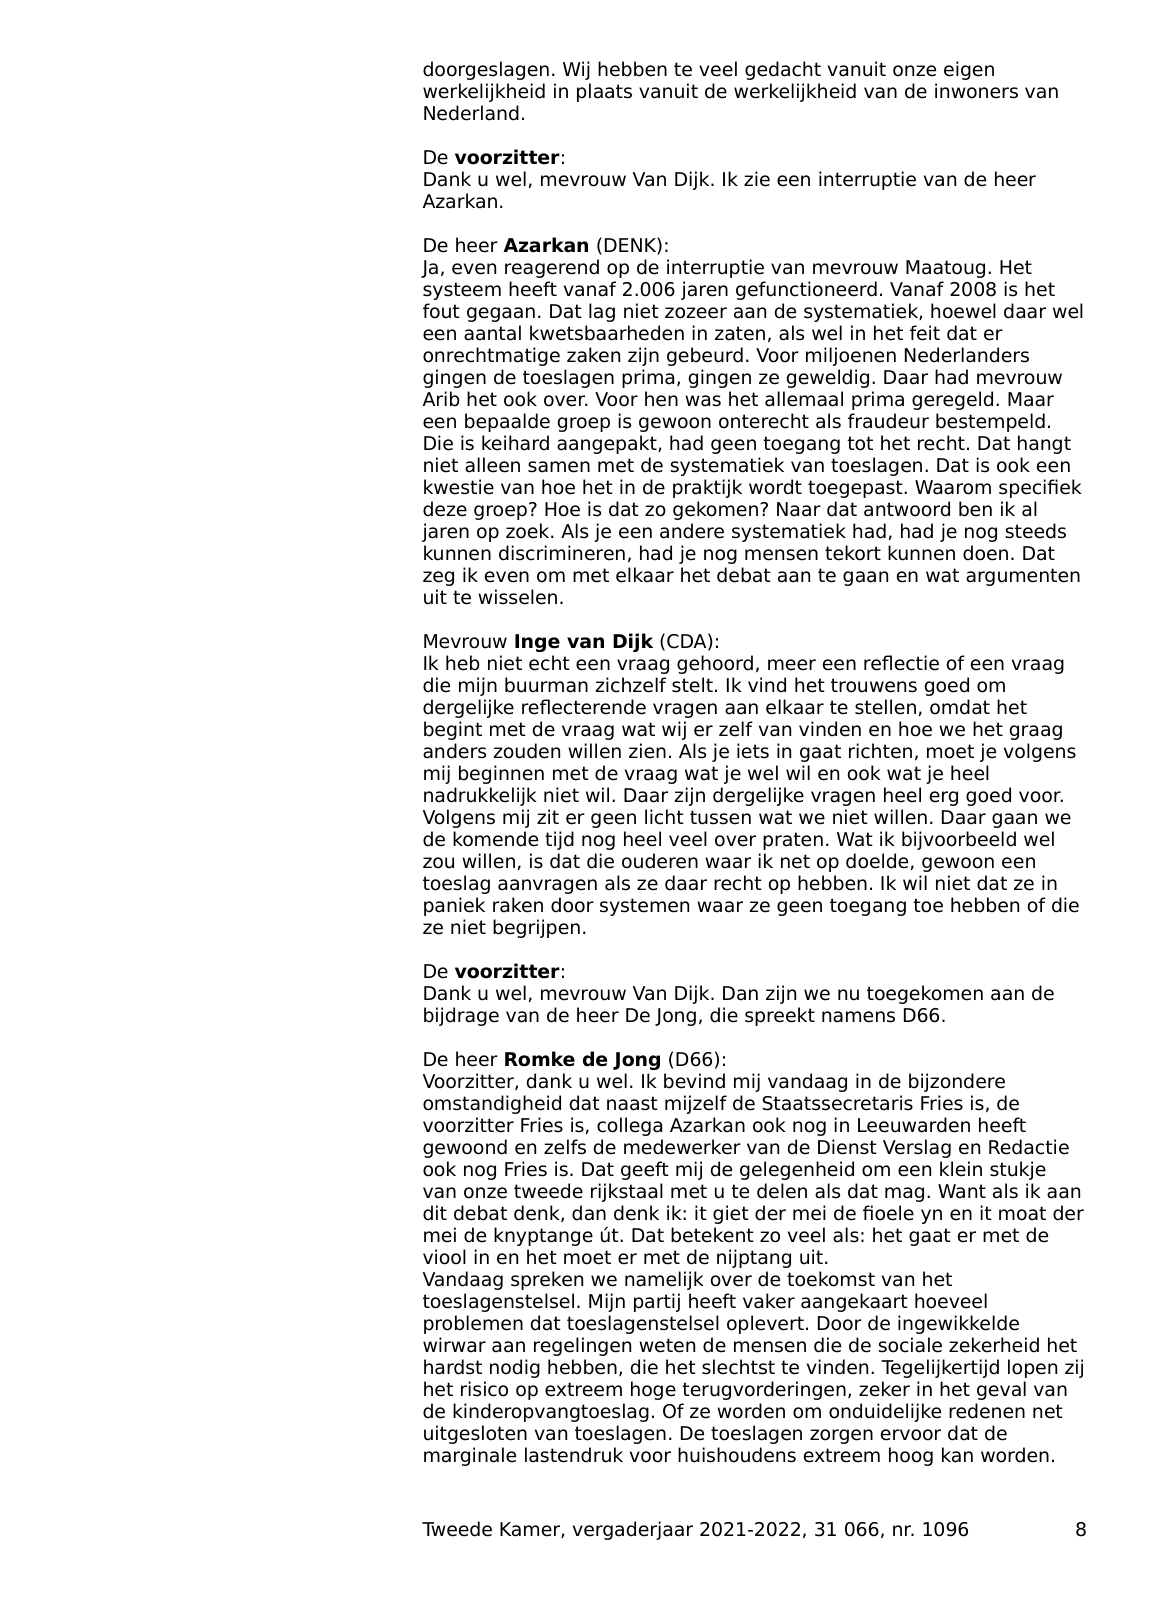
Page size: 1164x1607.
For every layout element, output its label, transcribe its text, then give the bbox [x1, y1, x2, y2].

text Ik heb niet echt een vraag gehoord, meer een reflectie of een vraag die mijn buurman zichzelf stelt. Ik vind het trouwens goed om dergelijke reflecterende vragen aan elkaar te stellen, omdat het begint met de vraag wat wij er zelf van vinden en hoe we het graag anders zouden willen zien. Als je iets in gaat richten, moet je volgens mij beginnen met de vraag wat je wel wil en ook wat je heel nadrukkelijk niet wil. Daar zijn dergelijke vragen heel erg goed voor. Volgens mij zit er geen licht tussen wat we niet willen. Daar gaan we de komende tijd nog heel veel over praten. Wat ik bijvoorbeeld wel zou willen, is dat die ouderen waar ik net op doelde, gewoon een toeslag aanvragen als ze daar recht op hebben. Ik wil niet dat ze in paniek raken door systemen waar ze geen toegang toe hebben of die ze niet begrijpen. [422, 653, 1087, 939]
text Dank u wel, mevrouw Van Dijk. Dan zijn we nu toegekomen aan de bijdrage van de heer De Jong, die spreekt namens D66. [422, 983, 1087, 1027]
text De heer Azarkan (DENK): [422, 235, 1087, 257]
text De voorzitter: [422, 961, 1087, 983]
text Voorzitter, dank u wel. Ik bevind mij vandaag in de bijzondere omstandigheid dat naast mijzelf de Staatssecretaris Fries is, de voorzitter Fries is, collega Azarkan ook nog in Leeuwarden heeft gewoond en zelfs de medewerker van de Dienst Verslag en Redactie ook nog Fries is. Dat geeft mij de gelegenheid om een klein stukje van onze tweede rijkstaal met u te delen als dat mag. Want als ik aan dit debat denk, dan denk ik: it giet der mei de fioele yn en it moat der mei de knyptange út. Dat betekent zo veel als: het gaat er met de viool in en het moet er met de nijptang uit. [422, 1071, 1087, 1269]
text Ja, even reagerend op de interruptie van mevrouw Maatoug. Het systeem heeft vanaf 2.006 jaren gefunctioneerd. Vanaf 2008 is het fout gegaan. Dat lag niet zozeer aan de systematiek, hoewel daar wel een aantal kwetsbaarheden in zaten, als wel in het feit dat er onrechtmatige zaken zijn gebeurd. Voor miljoenen Nederlanders gingen de toeslagen prima, gingen ze geweldig. Daar had mevrouw Arib het ook over. Voor hen was het allemaal prima geregeld. Maar een bepaalde groep is gewoon onterecht als fraudeur bestempeld. Die is keihard aangepakt, had geen toegang tot het recht. Dat hangt niet alleen samen met de systematiek van toeslagen. Dat is ook een kwestie van hoe het in de praktijk wordt toegepast. Waarom specifiek deze groep? Hoe is dat zo gekomen? Naar dat antwoord ben ik al jaren op zoek. Als je een andere systematiek had, had je nog steeds kunnen discrimineren, had je nog mensen tekort kunnen doen. Dat zeg ik even om met elkaar het debat aan te gaan en wat argumenten uit te wisselen. [422, 257, 1087, 609]
text doorgeslagen. Wij hebben te veel gedacht vanuit onze eigen werkelijkheid in plaats vanuit de werkelijkheid van de inwoners van Nederland. [422, 59, 1087, 125]
text De voorzitter: [422, 147, 1087, 169]
text De heer Romke de Jong (D66): [422, 1049, 1087, 1071]
text Mevrouw Inge van Dijk (CDA): [422, 631, 1087, 653]
text Vandaag spreken we namelijk over de toekomst van het toeslagenstelsel. Mijn partij heeft vaker aangekaart hoeveel problemen dat toeslagenstelsel oplevert. Door de ingewikkelde wirwar aan regelingen weten de mensen die de sociale zekerheid het hardst nodig hebben, die het slechtst te vinden. Tegelijkertijd lopen zij het risico op extreem hoge terugvorderingen, zeker in het geval van de kinderopvangtoeslag. Of ze worden om onduidelijke redenen net uitgesloten van toeslagen. De toeslagen zorgen ervoor dat de marginale lastendruk voor huishoudens extreem hoog kan worden. [422, 1269, 1087, 1467]
text Dank u wel, mevrouw Van Dijk. Ik zie een interruptie van de heer Azarkan. [422, 169, 1087, 213]
